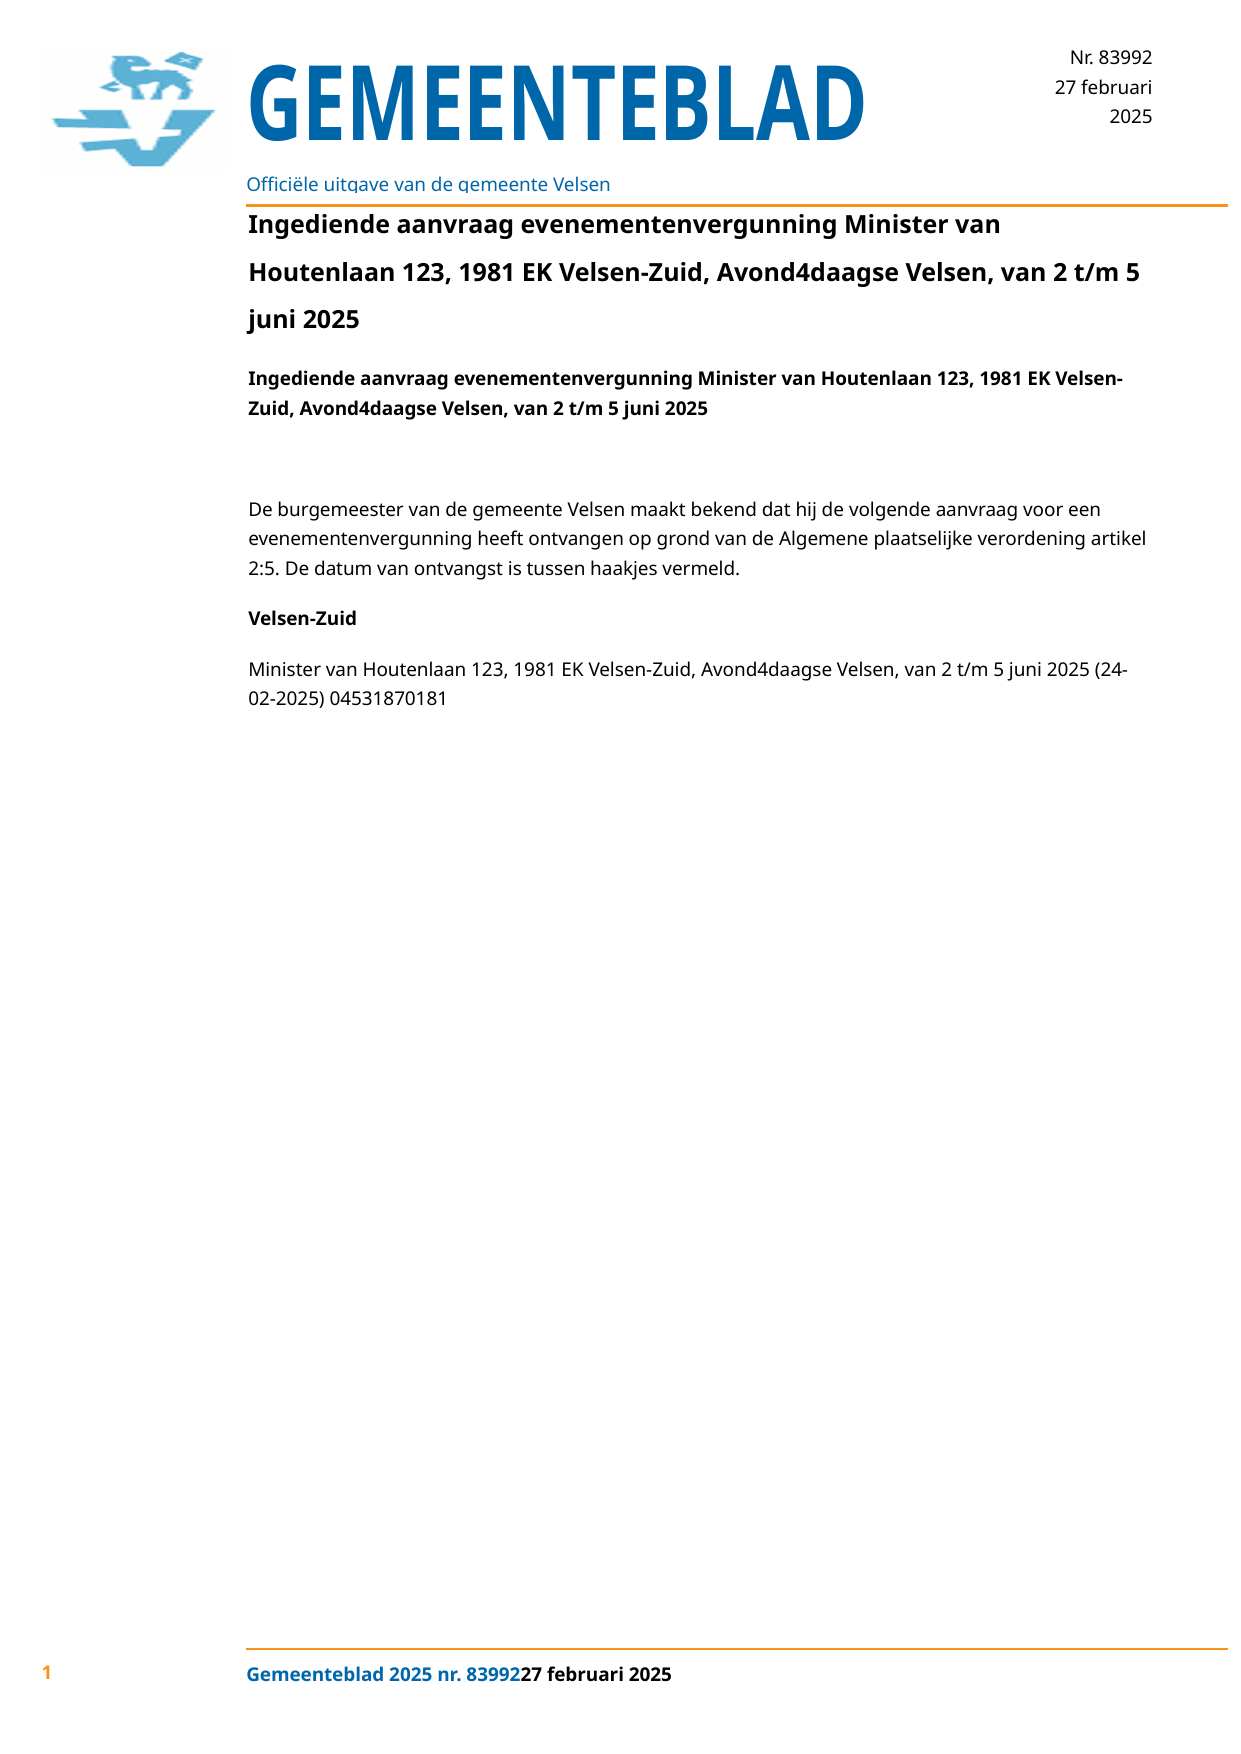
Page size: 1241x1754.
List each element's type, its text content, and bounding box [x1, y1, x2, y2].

text De burgemeester van de gemeente Velsen maakt bekend dat hij de volgende aanvraag voor een evenementenvergunning heeft ontvangen op grond van de Algemene plaatselijke verordening artikel 2:5. De datum van ontvangst is tussen haakjes vermeld. [248, 496, 1152, 581]
text Minister van Houtenlaan 123, 1981 EK Velsen-Zuid, Avond4daagse Velsen, van 2 t/m 5 juni 2025 (24-02-2025) 04531870181 [248, 656, 1152, 711]
text Ingediende aanvraag evenementenvergunning Minister van Houtenlaan 123, 1981 EK Velsen-Zuid, Avond4daagse Velsen, van 2 t/m 5 juni 2025 [248, 207, 1152, 336]
text Velsen-Zuid [248, 606, 1152, 631]
text Ingediende aanvraag evenementenvergunning Minister van Houtenlaan 123, 1981 EK Velsen-Zuid, Avond4daagse Velsen, van 2 t/m 5 juni 2025 [248, 366, 1152, 421]
picture [41, 47, 231, 172]
